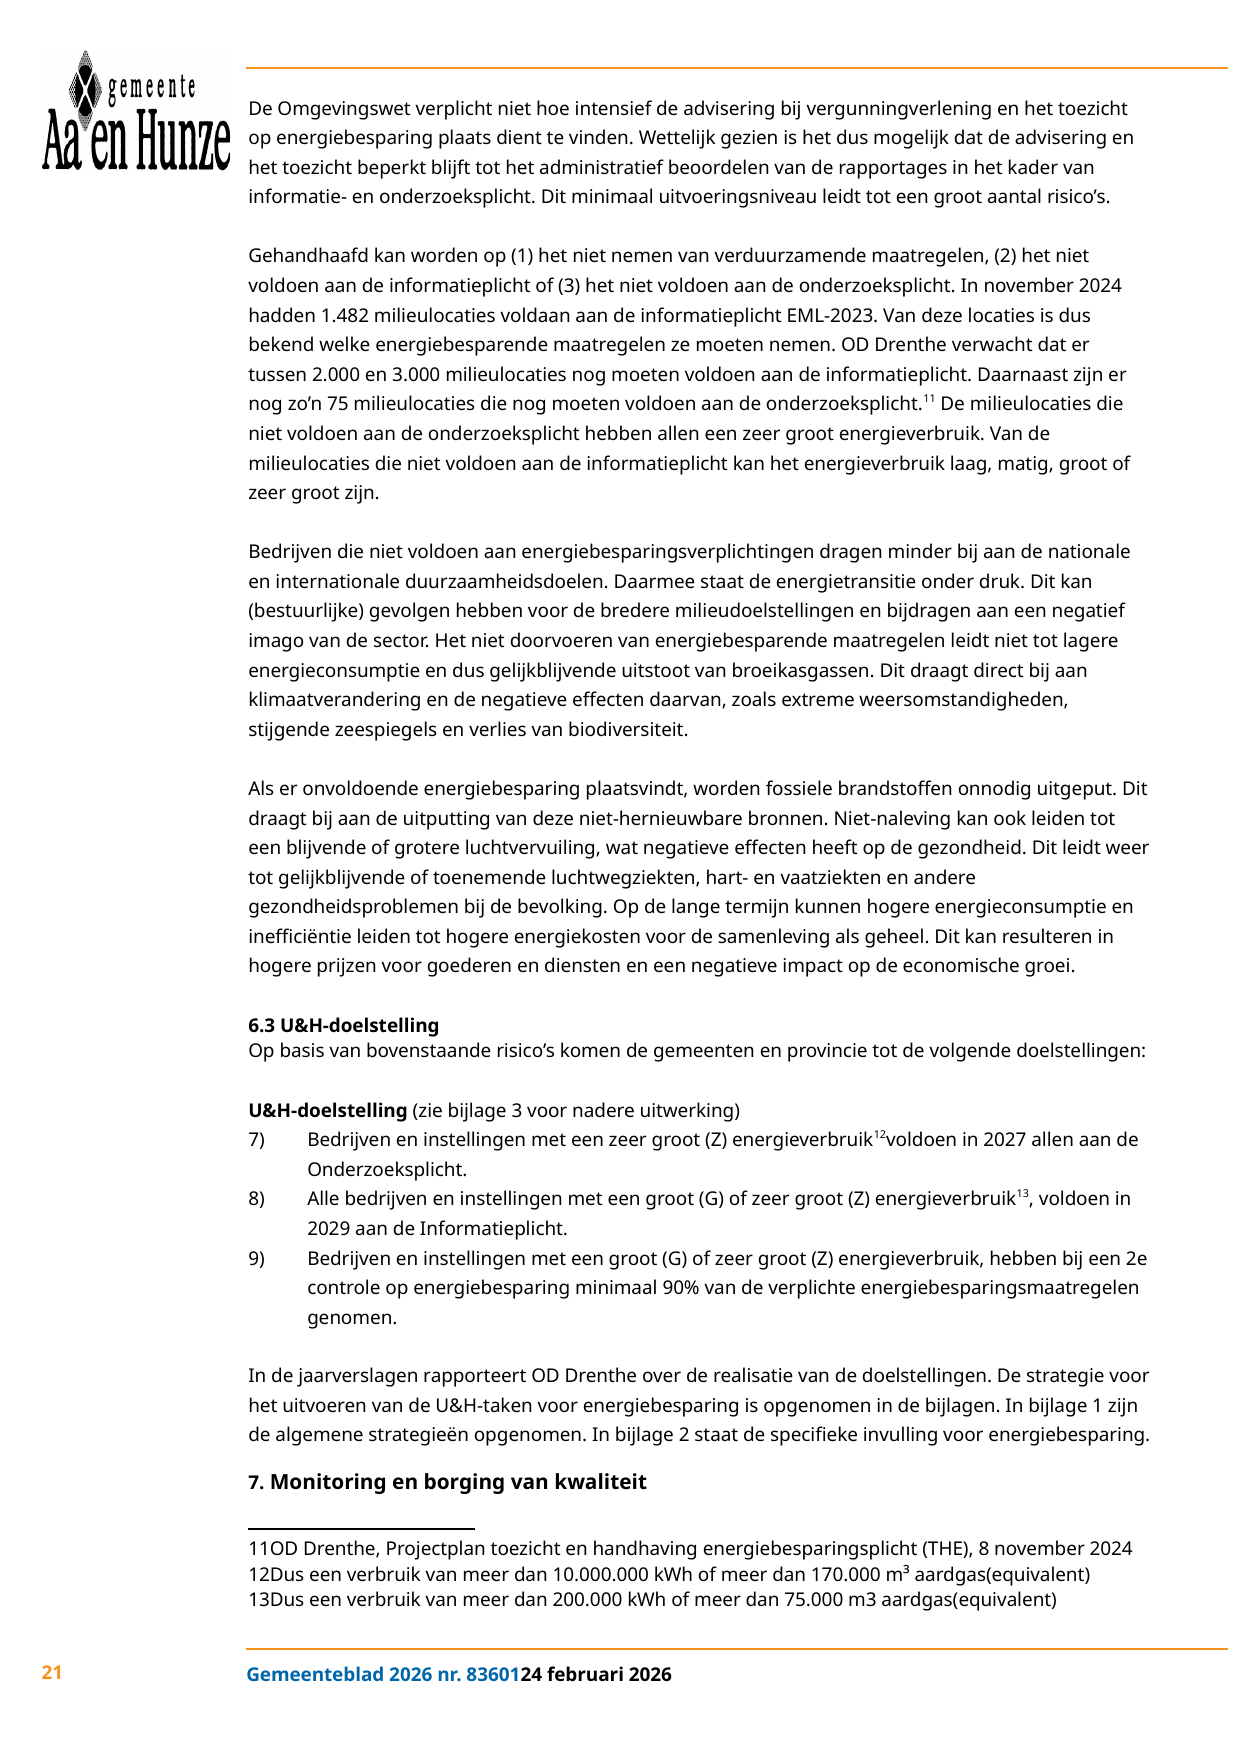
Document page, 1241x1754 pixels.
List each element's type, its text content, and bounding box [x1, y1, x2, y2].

text Bedrijven die niet voldoen aan energiebesparingsverplichtingen dragen minder bij aan de nationale en internationale duurzaamheidsdoelen. Daarmee staat de energietransitie onder druk. Dit kan (bestuurlijke) gevolgen hebben voor de bredere milieudoelstellingen en bijdragen aan een negatief imago van de sector. Het niet doorvoeren van energiebesparende maatregelen leidt niet tot lagere energieconsumptie en dus gelijkblijvende uitstoot van broeikasgassen. Dit draagt direct bij aan klimaatverandering en de negatieve effecten daarvan, zoals extreme weersomstandigheden, stijgende zeespiegels en verlies van biodiversiteit. [248, 538, 1152, 742]
text De Omgevingswet verplicht niet hoe intensief de advisering bij vergunningverlening en het toezicht op energiebesparing plaats dient te vinden. Wettelijk gezien is het dus mogelijk dat de advisering en het toezicht beperkt blijft tot het administratief beoordelen van de rapportages in het kader van informatie- en onderzoeksplicht. Dit minimaal uitvoeringsniveau leidt tot een groot aantal risico’s. [248, 95, 1152, 209]
text Op basis van bovenstaande risico’s komen de gemeenten en provincie tot de volgende doelstellingen: [248, 1038, 1152, 1063]
text In de jaarverslagen rapporteert OD Drenthe over de realisatie van de doelstellingen. De strategie voor het uitvoeren van de U&H-taken voor energiebesparing is opgenomen in de bijlagen. In bijlage 1 zijn de algemene strategieën opgenomen. In bijlage 2 staat de specifieke invulling voor energiebesparing. [248, 1362, 1152, 1447]
text 7. Monitoring en borging van kwaliteit [248, 1467, 1152, 1496]
text Gehandhaafd kan worden op (1) het niet nemen van verduurzamende maatregelen, (2) het niet voldoen aan de informatieplicht of (3) het niet voldoen aan de onderzoeksplicht. In november 2024 hadden 1.482 milieulocaties voldaan aan de informatieplicht EML-2023. Van deze locaties is dus bekend welke energiebesparende maatregelen ze moeten nemen. OD Drenthe verwacht dat er tussen 2.000 en 3.000 milieulocaties nog moeten voldoen aan de informatieplicht. Daarnaast zijn er nog zo’n 75 milieulocaties die nog moeten voldoen aan de onderzoeksplicht. De milieulocaties die niet voldoen aan de onderzoeksplicht hebben allen een zeer groot energieverbruik. Van de milieulocaties die niet voldoen aan de informatieplicht kan het energieverbruik laag, matig, groot of zeer groot zijn. [248, 243, 1152, 505]
text 6.3 U&H-doelstelling [248, 1012, 1152, 1038]
table_header U&H-doelstelling (zie bijlage 3 voor nadere uitwerking) Bedrijven en instellingen met een zeer groot (Z) energieverbruikvoldoen in 2027 allen aan de Onderzoeksplicht. Alle bedrijven en instellingen met een groot (G) of zeer groot (Z) energieverbruik, voldoen in 2029 aan de Informatieplicht. Bedrijven en instellingen met een groot (G) of zeer groot (Z) energieverbruik, hebben bij een 2e controle op energiebesparing minimaal 90% van de verplichte energiebesparingsmaatregelen genomen. [248, 1097, 1152, 1330]
text Als er onvoldoende energiebesparing plaatsvindt, worden fossiele brandstoffen onnodig uitgeput. Dit draagt bij aan de uitputting van deze niet-hernieuwbare bronnen. Niet-naleving kan ook leiden tot een blijvende of grotere luchtvervuiling, wat negatieve effecten heeft op de gezondheid. Dit leidt weer tot gelijkblijvende of toenemende luchtwegziekten, hart- en vaatziekten en andere gezondheidsproblemen bij de bevolking. Op de lange termijn kunnen hogere energieconsumptie en inefficiëntie leiden tot hogere energiekosten voor de samenleving als geheel. Dit kan resulteren in hogere prijzen voor goederen en diensten en een negatieve impact op de economische groei. [248, 775, 1152, 978]
text OD Drenthe, Projectplan toezicht en handhaving energiebesparingsplicht (THE), 8 november 2024 [248, 1535, 1152, 1561]
picture [41, 47, 231, 172]
